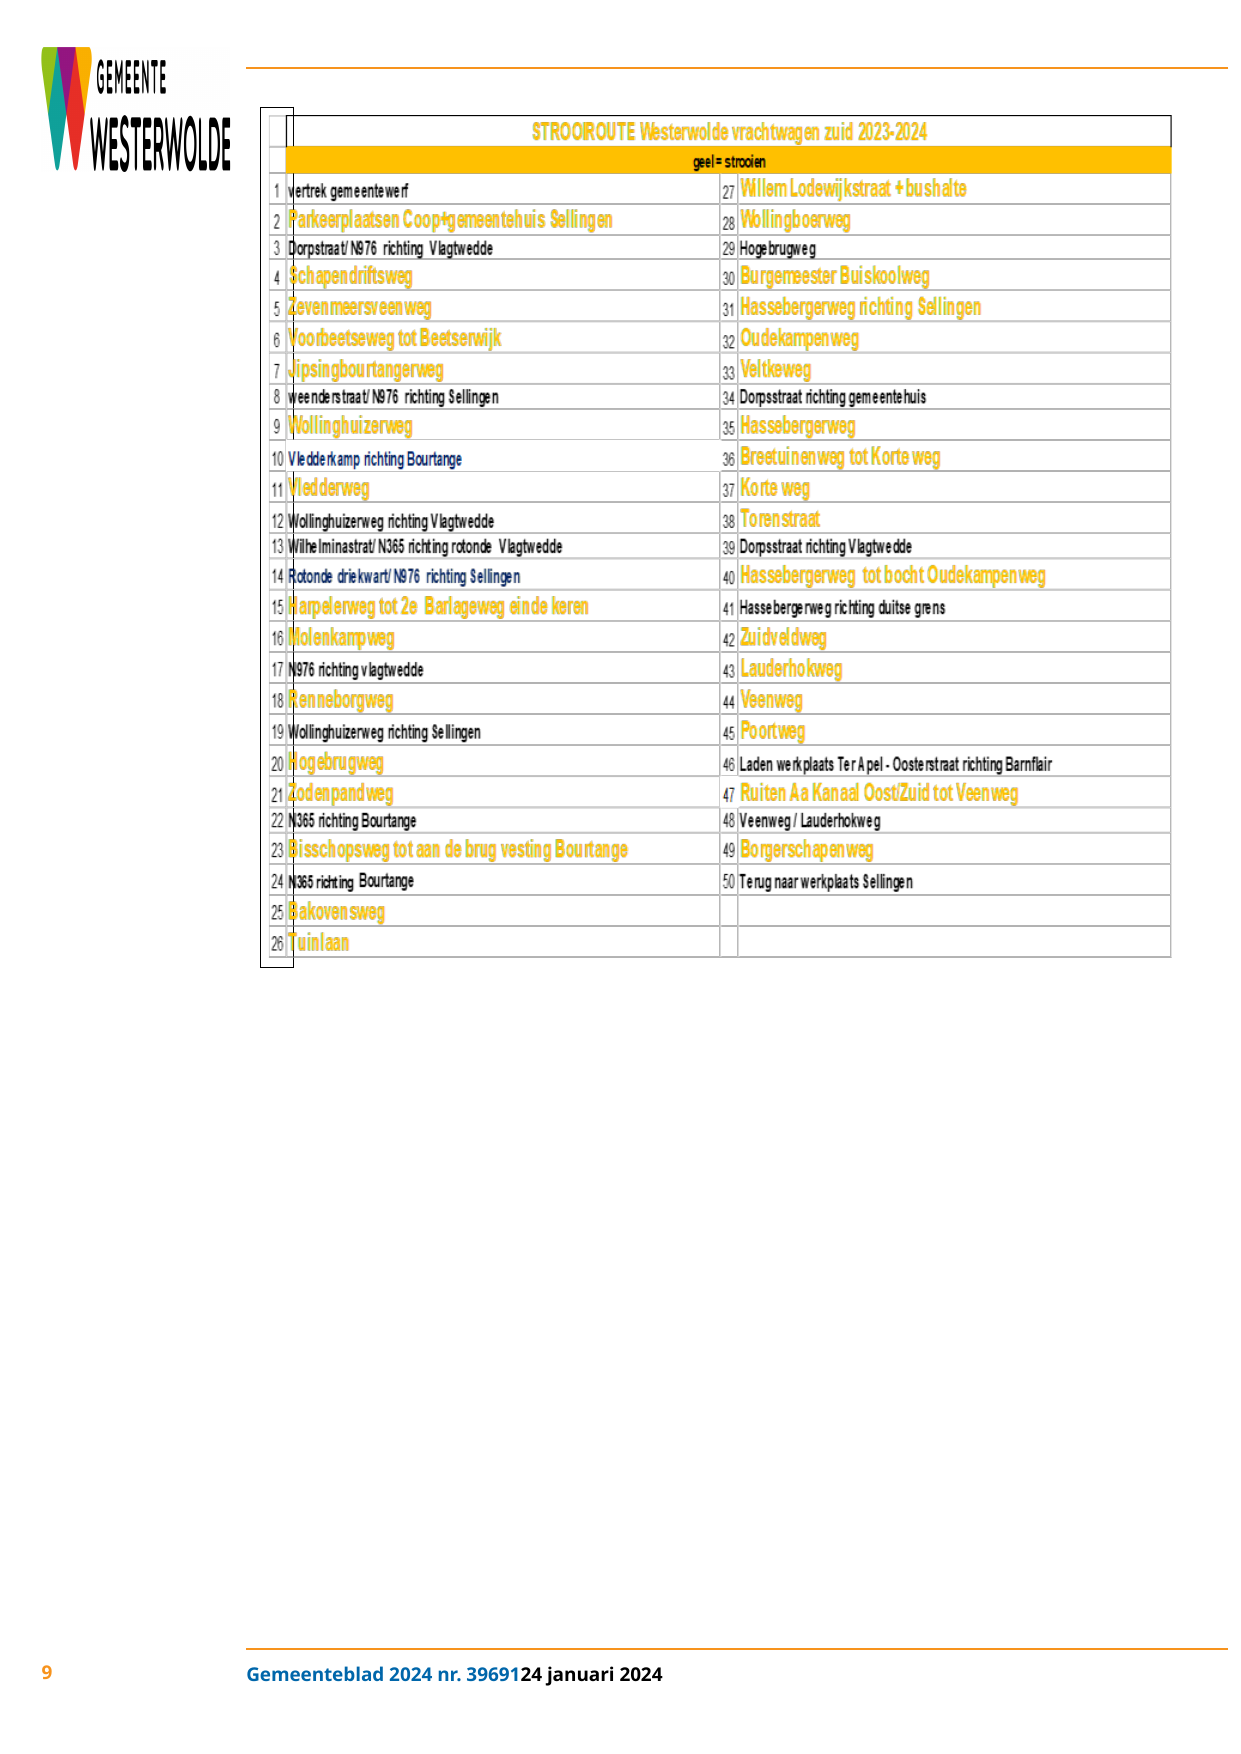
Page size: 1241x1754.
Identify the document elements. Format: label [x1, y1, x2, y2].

picture [41, 47, 231, 172]
picture [268, 115, 1173, 959]
